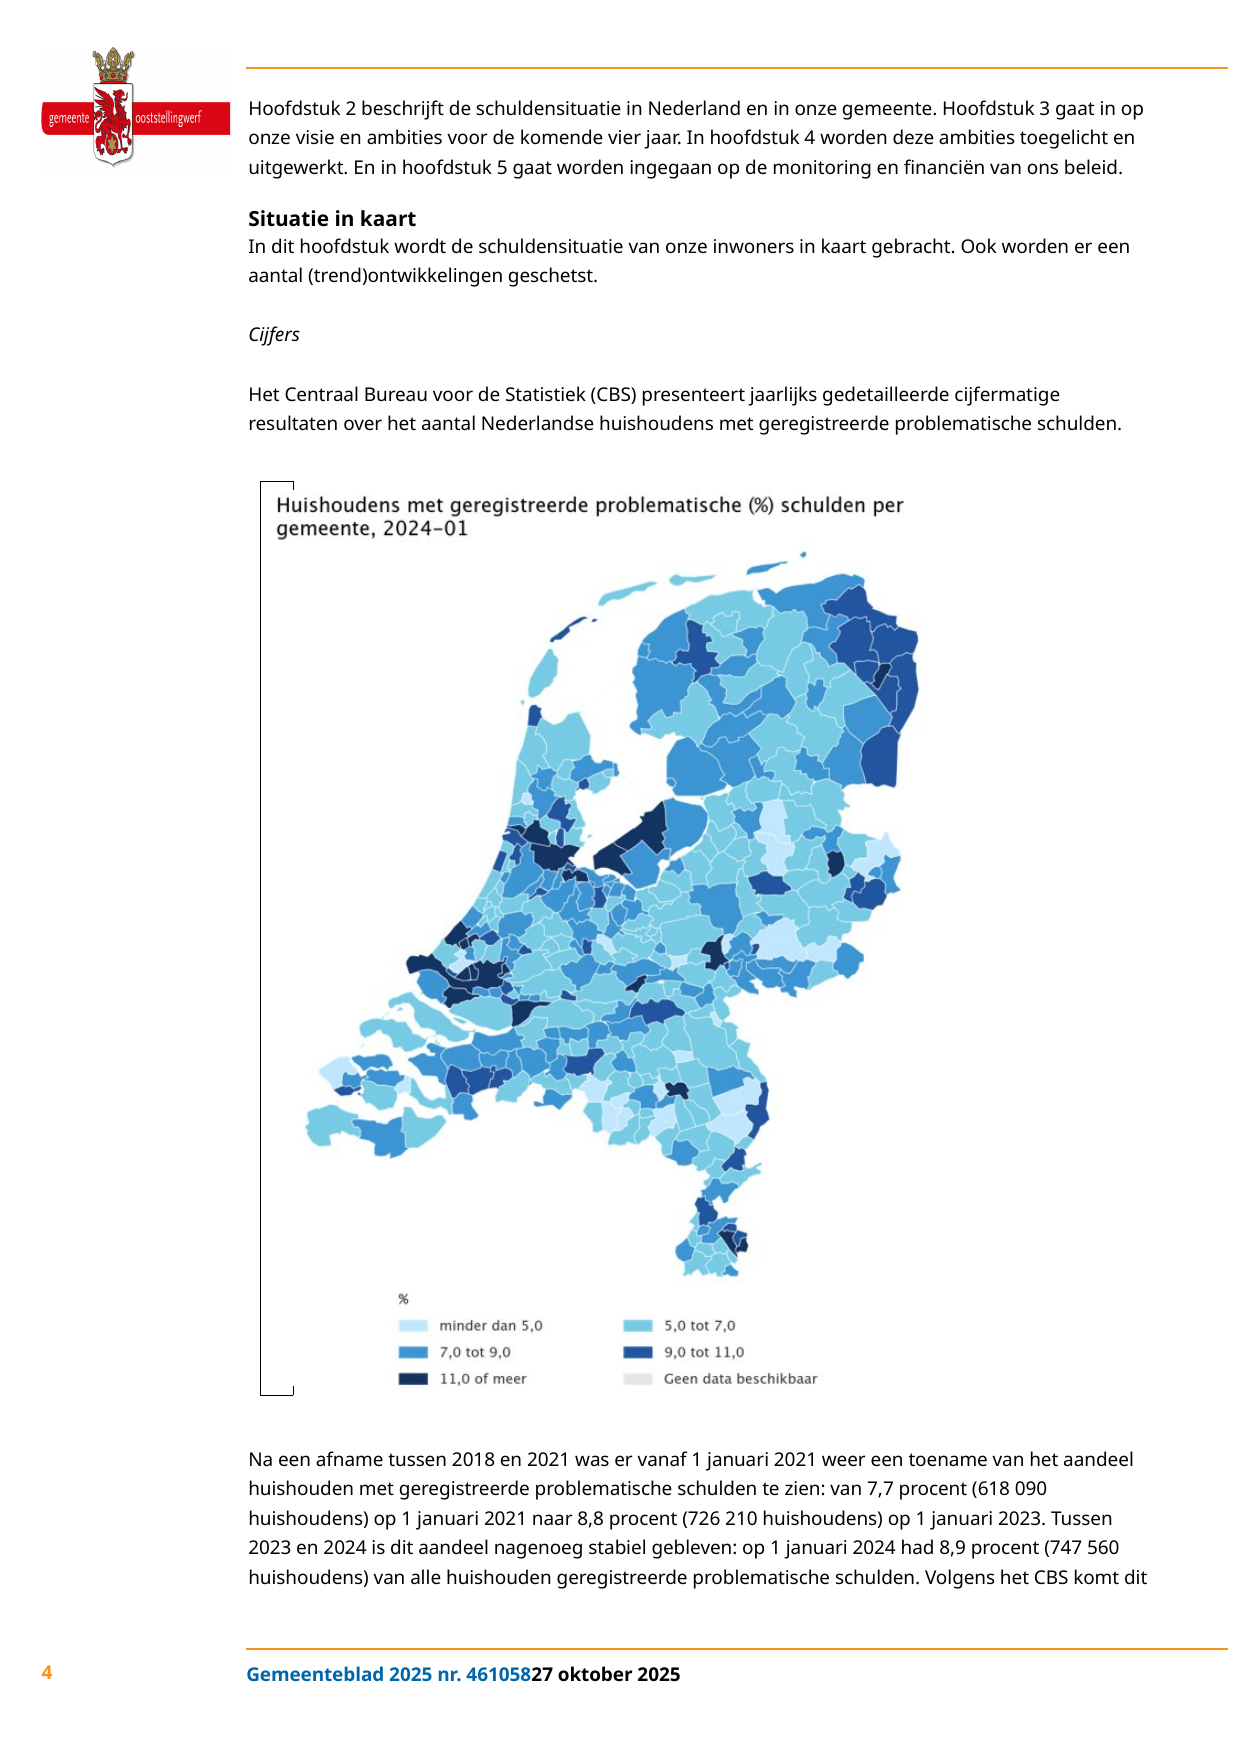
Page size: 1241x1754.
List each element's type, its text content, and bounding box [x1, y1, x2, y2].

text Hoofdstuk 2 beschrijft de schuldensituatie in Nederland en in onze gemeente. Hoofdstuk 3 gaat in op onze visie en ambities voor de komende vier jaar. In hoofdstuk 4 worden deze ambities toegelicht en uitgewerkt. En in hoofdstuk 5 gaat worden ingegaan op de monitoring en financiën van ons beleid. [248, 95, 1152, 180]
text Cijfers [248, 322, 1152, 347]
picture [41, 47, 231, 172]
picture [268, 490, 1173, 1386]
text Situatie in kaart [248, 204, 1152, 233]
text Het Centraal Bureau voor de Statistiek (CBS) presenteert jaarlijks gedetailleerde cijfermatige resultaten over het aantal Nederlandse huishoudens met geregistreerde problematische schulden. [248, 381, 1152, 436]
text Na een afname tussen 2018 en 2021 was er vanaf 1 januari 2021 weer een toename van het aandeel huishouden met geregistreerde problematische schulden te zien: van 7,7 procent (618 090 huishoudens) op 1 januari 2021 naar 8,8 procent (726 210 huishoudens) op 1 januari 2023. Tussen 2023 en 2024 is dit aandeel nagenoeg stabiel gebleven: op 1 januari 2024 had 8,9 procent (747 560 huishoudens) van alle huishouden geregistreerde problematische schulden. Volgens het CBS komt dit [248, 1446, 1152, 1590]
text In dit hoofdstuk wordt de schuldensituatie van onze inwoners in kaart gebracht. Ook worden er een aantal (trend)ontwikkelingen geschetst. [248, 233, 1152, 288]
